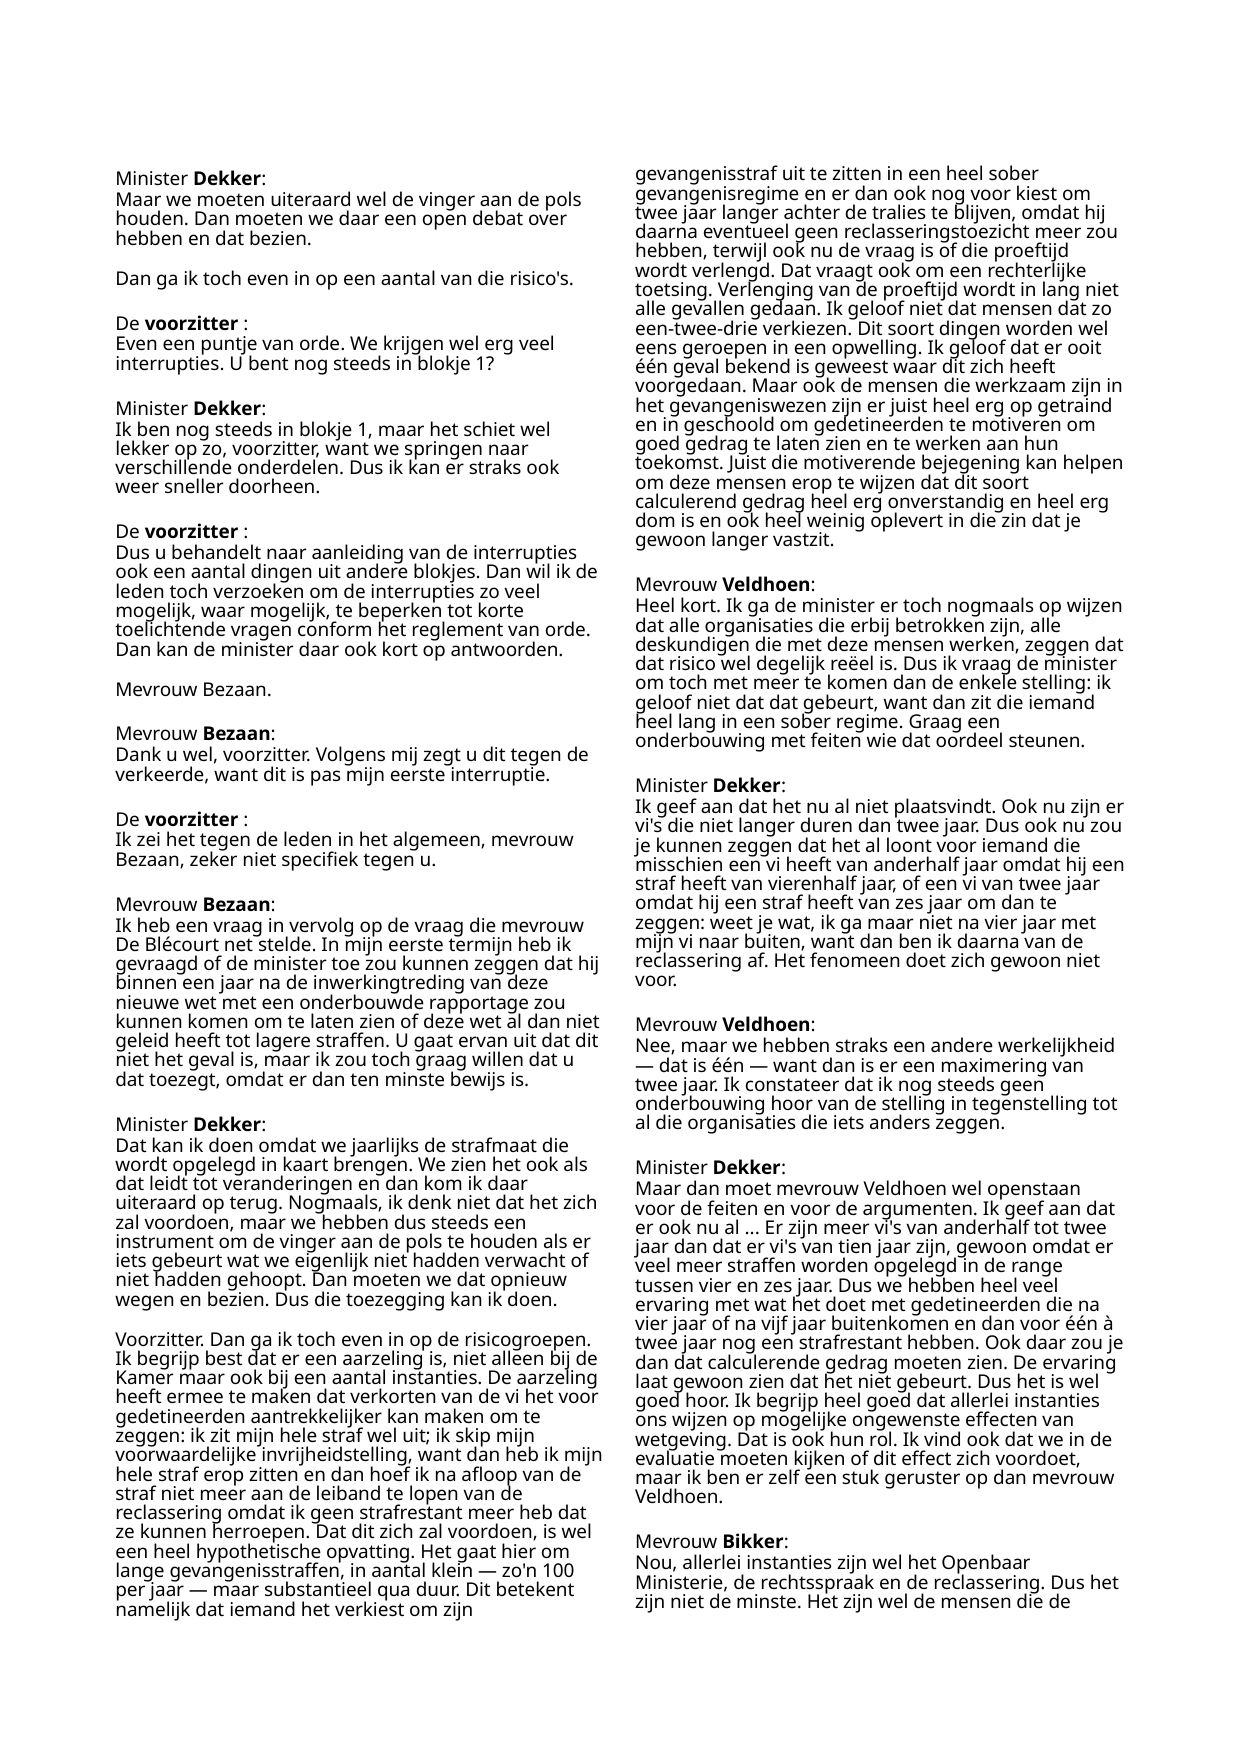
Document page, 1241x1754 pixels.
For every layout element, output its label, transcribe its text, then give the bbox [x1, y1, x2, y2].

text Mevrouw Veldhoen: [635, 572, 1125, 597]
text De voorzitter : [115, 806, 605, 831]
text Ik geef aan dat het nu al niet plaatsvindt. Ook nu zijn er vi's die niet langer duren dan twee jaar. Dus ook nu zou je kunnen zeggen dat het al loont voor iemand die misschien een vi heeft van anderhalf jaar omdat hij een straf heeft van vierenhalf jaar, of een vi van twee jaar omdat hij een straf heeft van zes jaar om dan te zeggen: weet je wat, ik ga maar niet na vier jaar met mijn vi naar buiten, want dan ben ik daarna van de reclassering af. Het fenomeen doet zich gewoon niet voor. [635, 798, 1125, 991]
text Mevrouw Bikker: [635, 1529, 1125, 1554]
text Minister Dekker: [635, 772, 1125, 798]
text Ik heb een vraag in vervolg op de vraag die mevrouw De Blécourt net stelde. In mijn eerste termijn heb ik gevraagd of de minister toe zou kunnen zeggen dat hij binnen een jaar na de inwerkingtreding van deze nieuwe wet met een onderbouwde rapportage zou kunnen komen om te laten zien of deze wet al dan niet geleid heeft tot lagere straffen. U gaat ervan uit dat dit niet het geval is, maar ik zou toch graag willen dat u dat toezegt, omdat er dan ten minste bewijs is. [115, 917, 605, 1090]
text Even een puntje van orde. We krijgen wel erg veel interrupties. U bent nog steeds in blokje 1? [115, 335, 605, 374]
text Mevrouw Bezaan. [115, 681, 605, 700]
text Minister Dekker: [635, 1154, 1125, 1180]
text Mevrouw Bezaan: [115, 721, 605, 746]
text Dus u behandelt naar aanleiding van de interrupties ook een aantal dingen uit andere blokjes. Dan wil ik de leden toch verzoeken om de interrupties zo veel mogelijk, waar mogelijk, te beperken tot korte toelichtende vragen conform het reglement van orde. Dan kan de minister daar ook kort op antwoorden. [115, 544, 605, 660]
text Heel kort. Ik ga de minister er toch nogmaals op wijzen dat alle organisaties die erbij betrokken zijn, alle deskundigen die met deze mensen werken, zeggen dat dat risico wel degelijk reëel is. Dus ik vraag de minister om toch met meer te komen dan de enkele stelling: ik geloof niet dat dat gebeurt, want dan zit die iemand heel lang in een sober regime. Graag een onderbouwing met feiten wie dat oordeel steunen. [635, 597, 1125, 751]
text Voorzitter. Dan ga ik toch even in op de risicogroepen. Ik begrijp best dat er een aarzeling is, niet alleen bij de Kamer maar ook bij een aantal instanties. De aarzeling heeft ermee te maken dat verkorten van de vi het voor gedetineerden aantrekkelijker kan maken om te zeggen: ik zit mijn hele straf wel uit; ik skip mijn voorwaardelijke invrijheidstelling, want dan heb ik mijn hele straf erop zitten en dan hoef ik na afloop van de straf niet meer aan de leiband te lopen van de reclassering omdat ik geen strafrestant meer heb dat ze kunnen herroepen. Dat dit zich zal voordoen, is wel een heel hypothetische opvatting. Het gaat hier om lange gevangenisstraffen, in aantal klein — zo'n 100 per jaar — maar substantieel qua duur. Dit betekent namelijk dat iemand het verkiest om zijn [115, 1331, 605, 1620]
text Mevrouw Veldhoen: [635, 1012, 1125, 1037]
text De voorzitter : [115, 310, 605, 335]
text De voorzitter : [115, 518, 605, 544]
text Dank u wel, voorzitter. Volgens mij zegt u dit tegen de verkeerde, want dit is pas mijn eerste interruptie. [115, 746, 605, 785]
text Ik zei het tegen de leden in het algemeen, mevrouw Bezaan, zeker niet specifiek tegen u. [115, 831, 605, 870]
text Dat kan ik doen omdat we jaarlijks de strafmaat die wordt opgelegd in kaart brengen. We zien het ook als dat leidt tot veranderingen en dan kom ik daar uiteraard op terug. Nogmaals, ik denk niet dat het zich zal voordoen, maar we hebben dus steeds een instrument om de vinger aan de pols te houden als er iets gebeurt wat we eigenlijk niet hadden verwacht of niet hadden gehoopt. Dan moeten we dat opnieuw wegen en bezien. Dus die toezegging kan ik doen. [115, 1137, 605, 1310]
text Minister Dekker: [115, 395, 605, 421]
text Dan ga ik toch even in op een aantal van die risico's. [115, 269, 605, 289]
text gevangenisstraf uit te zitten in een heel sober gevangenisregime en er dan ook nog voor kiest om twee jaar langer achter de tralies te blijven, omdat hij daarna eventueel geen reclasseringstoezicht meer zou hebben, terwijl ook nu de vraag is of die proeftijd wordt verlengd. Dat vraagt ook om een rechterlijke toetsing. Verlenging van de proeftijd wordt in lang niet alle gevallen gedaan. Ik geloof niet dat mensen dat zo een-twee-drie verkiezen. Dit soort dingen worden wel eens geroepen in een opwelling. Ik geloof dat er ooit één geval bekend is geweest waar dit zich heeft voorgedaan. Maar ook de mensen die werkzaam zijn in het gevangeniswezen zijn er juist heel erg op getraind en in geschoold om gedetineerden te motiveren om goed gedrag te laten zien en te werken aan hun toekomst. Juist die motiverende bejegening kan helpen om deze mensen erop te wijzen dat dit soort calculerend gedrag heel erg onverstandig en heel erg dom is en ook heel weinig oplevert in die zin dat je gewoon langer vastzit. [635, 165, 1125, 551]
text Maar dan moet mevrouw Veldhoen wel openstaan voor de feiten en voor de argumenten. Ik geef aan dat er ook nu al ... Er zijn meer vi's van anderhalf tot twee jaar dan dat er vi's van tien jaar zijn, gewoon omdat er veel meer straffen worden opgelegd in de range tussen vier en zes jaar. Dus we hebben heel veel ervaring met wat het doet met gedetineerden die na vier jaar of na vijf jaar buitenkomen en dan voor één à twee jaar nog een strafrestant hebben. Ook daar zou je dan dat calculerende gedrag moeten zien. De ervaring laat gewoon zien dat het niet gebeurt. Dus het is wel goed hoor. Ik begrijp heel goed dat allerlei instanties ons wijzen op mogelijke ongewenste effecten van wetgeving. Dat is ook hun rol. Ik vind ook dat we in de evaluatie moeten kijken of dit effect zich voordoet, maar ik ben er zelf een stuk geruster op dan mevrouw Veldhoen. [635, 1180, 1125, 1508]
text Minister Dekker: [115, 1111, 605, 1137]
text Mevrouw Bezaan: [115, 891, 605, 917]
text Minister Dekker: [115, 165, 605, 191]
text Maar we moeten uiteraard wel de vinger aan de pols houden. Dan moeten we daar een open debat over hebben en dat bezien. [115, 191, 605, 249]
text Nee, maar we hebben straks een andere werkelijkheid — dat is één — want dan is er een maximering van twee jaar. Ik constateer dat ik nog steeds geen onderbouwing hoor van de stelling in tegenstelling tot al die organisaties die iets anders zeggen. [635, 1037, 1125, 1134]
text Ik ben nog steeds in blokje 1, maar het schiet wel lekker op zo, voorzitter, want we springen naar verschillende onderdelen. Dus ik kan er straks ook weer sneller doorheen. [115, 421, 605, 498]
text Nou, allerlei instanties zijn wel het Openbaar Ministerie, de rechtsspraak en de reclassering. Dus het zijn niet de minste. Het zijn wel de mensen die de [635, 1554, 1125, 1612]
